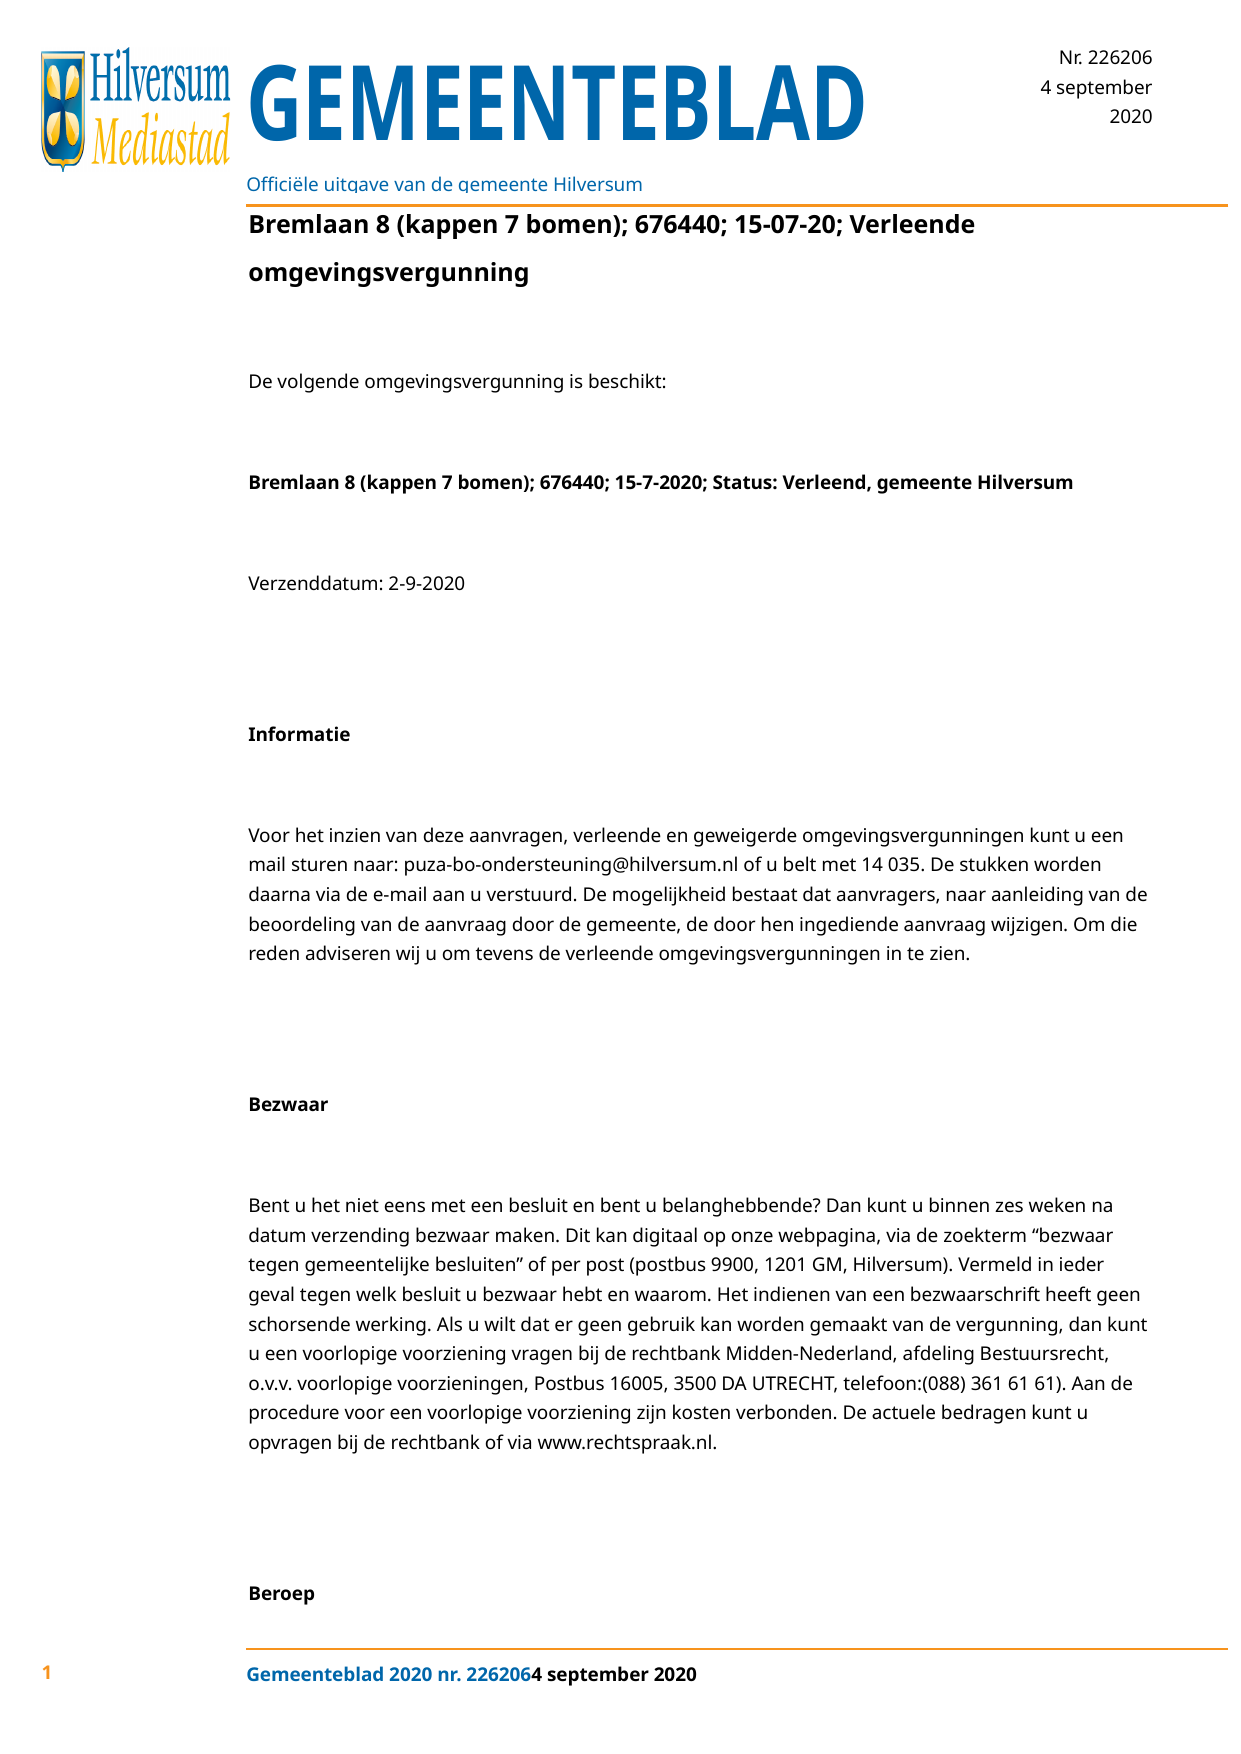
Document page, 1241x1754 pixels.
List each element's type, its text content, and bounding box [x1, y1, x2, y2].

text Bent u het niet eens met een besluit en bent u belanghebbende? Dan kunt u binnen zes weken na datum verzending bezwaar maken. Dit kan digitaal op onze webpagina, via de zoekterm “bezwaar tegen gemeentelijke besluiten” of per post (postbus 9900, 1201 GM, Hilversum). Vermeld in ieder geval tegen welk besluit u bezwaar hebt en waarom. Het indienen van een bezwaarschrift heeft geen schorsende werking. Als u wilt dat er geen gebruik kan worden gemaakt van de vergunning, dan kunt u een voorlopige voorziening vragen bij de rechtbank Midden-Nederland, afdeling Bestuursrecht, o.v.v. voorlopige voorzieningen, Postbus 16005, 3500 DA UTRECHT, telefoon:(088) 361 61 61). Aan de procedure voor een voorlopige voorziening zijn kosten verbonden. De actuele bedragen kunt u opvragen bij de rechtbank of via www.rechtspraak.nl. [248, 1192, 1152, 1455]
picture [41, 47, 231, 172]
text Bezwaar [248, 1092, 1152, 1117]
text Verzenddatum: 2-9-2020 [248, 570, 1152, 596]
text Voor het inzien van deze aanvragen, verleende en geweigerde omgevingsvergunningen kunt u een mail sturen naar: puza-bo-ondersteuning@hilversum.nl of u belt met 14 035. De stukken worden daarna via de e-mail aan u verstuurd. De mogelijkheid bestaat dat aanvragers, naar aanleiding van de beoordeling van de aanvraag door de gemeente, de door hen ingediende aanvraag wijzigen. Om die reden adviseren wij u om tevens de verleende omgevingsvergunningen in te zien. [248, 822, 1152, 966]
text Bremlaan 8 (kappen 7 bomen); 676440; 15-07-20; Verleende omgevingsvergunning [248, 207, 1152, 288]
text Beroep [248, 1580, 1152, 1606]
text Bremlaan 8 (kappen 7 bomen); 676440; 15-7-2020; Status: Verleend, gemeente Hilversum [248, 469, 1152, 495]
text Informatie [248, 721, 1152, 747]
text De volgende omgevingsvergunning is beschikt: [248, 368, 1152, 394]
